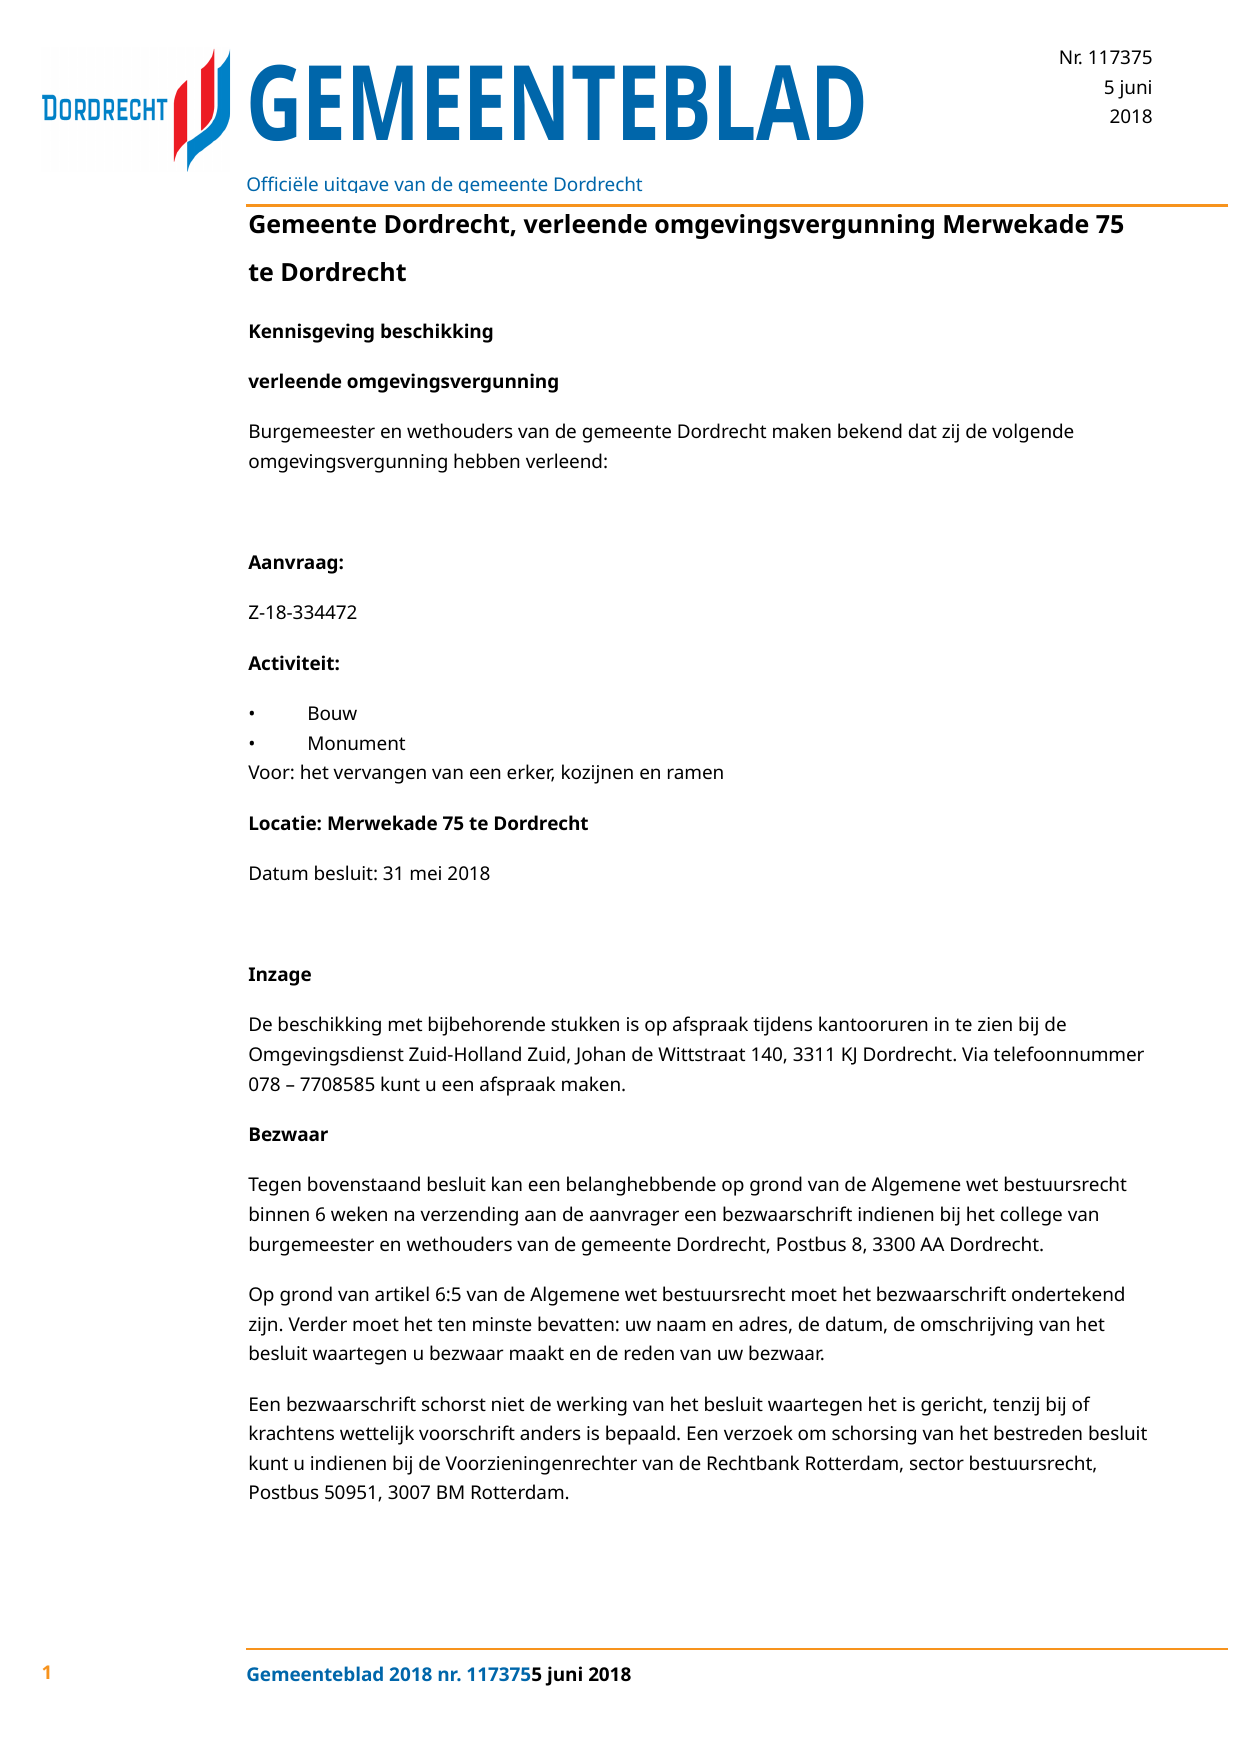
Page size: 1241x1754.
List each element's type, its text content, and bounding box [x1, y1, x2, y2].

text Kennisgeving beschikking [248, 318, 1152, 344]
text Voor: het vervangen van een erker, kozijnen en ramen [248, 759, 1152, 785]
text Aanvraag: [248, 549, 1152, 575]
list Bouw [248, 700, 1152, 726]
text Op grond van artikel 6:5 van de Algemene wet bestuursrecht moet het bezwaarschrift ondertekend zijn. Verder moet het ten minste bevatten: uw naam en adres, de datum, de omschrijving van het besluit waartegen u bezwaar maakt en de reden van uw bezwaar. [248, 1281, 1152, 1366]
picture [41, 47, 231, 172]
text Burgemeester en wethouders van de gemeente Dordrecht maken bekend dat zij de volgende omgevingsvergunning hebben verleend: [248, 419, 1152, 474]
text Bezwaar [248, 1121, 1152, 1147]
text De beschikking met bijbehorende stukken is op afspraak tijdens kantooruren in te zien bij de Omgevingsdienst Zuid-Holland Zuid, Johan de Wittstraat 140, 3311 KJ Dordrecht. Via telefoonnummer 078 – 7708585 kunt u een afspraak maken. [248, 1012, 1152, 1097]
text Inzage [248, 961, 1152, 987]
text Locatie: Merwekade 75 te Dordrecht [248, 810, 1152, 836]
text Z-18-334472 [248, 599, 1152, 625]
text verleende omgevingsvergunning [248, 368, 1152, 394]
text Gemeente Dordrecht, verleende omgevingsvergunning Merwekade 75 te Dordrecht [248, 207, 1152, 288]
text Tegen bovenstaand besluit kan een belanghebbende op grond van de Algemene wet bestuursrecht binnen 6 weken na verzending aan de aanvrager een bezwaarschrift indienen bij het college van burgemeester en wethouders van de gemeente Dordrecht, Postbus 8, 3300 AA Dordrecht. [248, 1172, 1152, 1257]
list Monument [248, 730, 1152, 756]
text Een bezwaarschrift schorst niet de werking van het besluit waartegen het is gericht, tenzij bij of krachtens wettelijk voorschrift anders is bepaald. Een verzoek om schorsing van het bestreden besluit kunt u indienen bij de Voorzieningenrechter van de Rechtbank Rotterdam, sector bestuursrecht, Postbus 50951, 3007 BM Rotterdam. [248, 1391, 1152, 1505]
text Datum besluit: 31 mei 2018 [248, 860, 1152, 886]
text Activiteit: [248, 650, 1152, 676]
